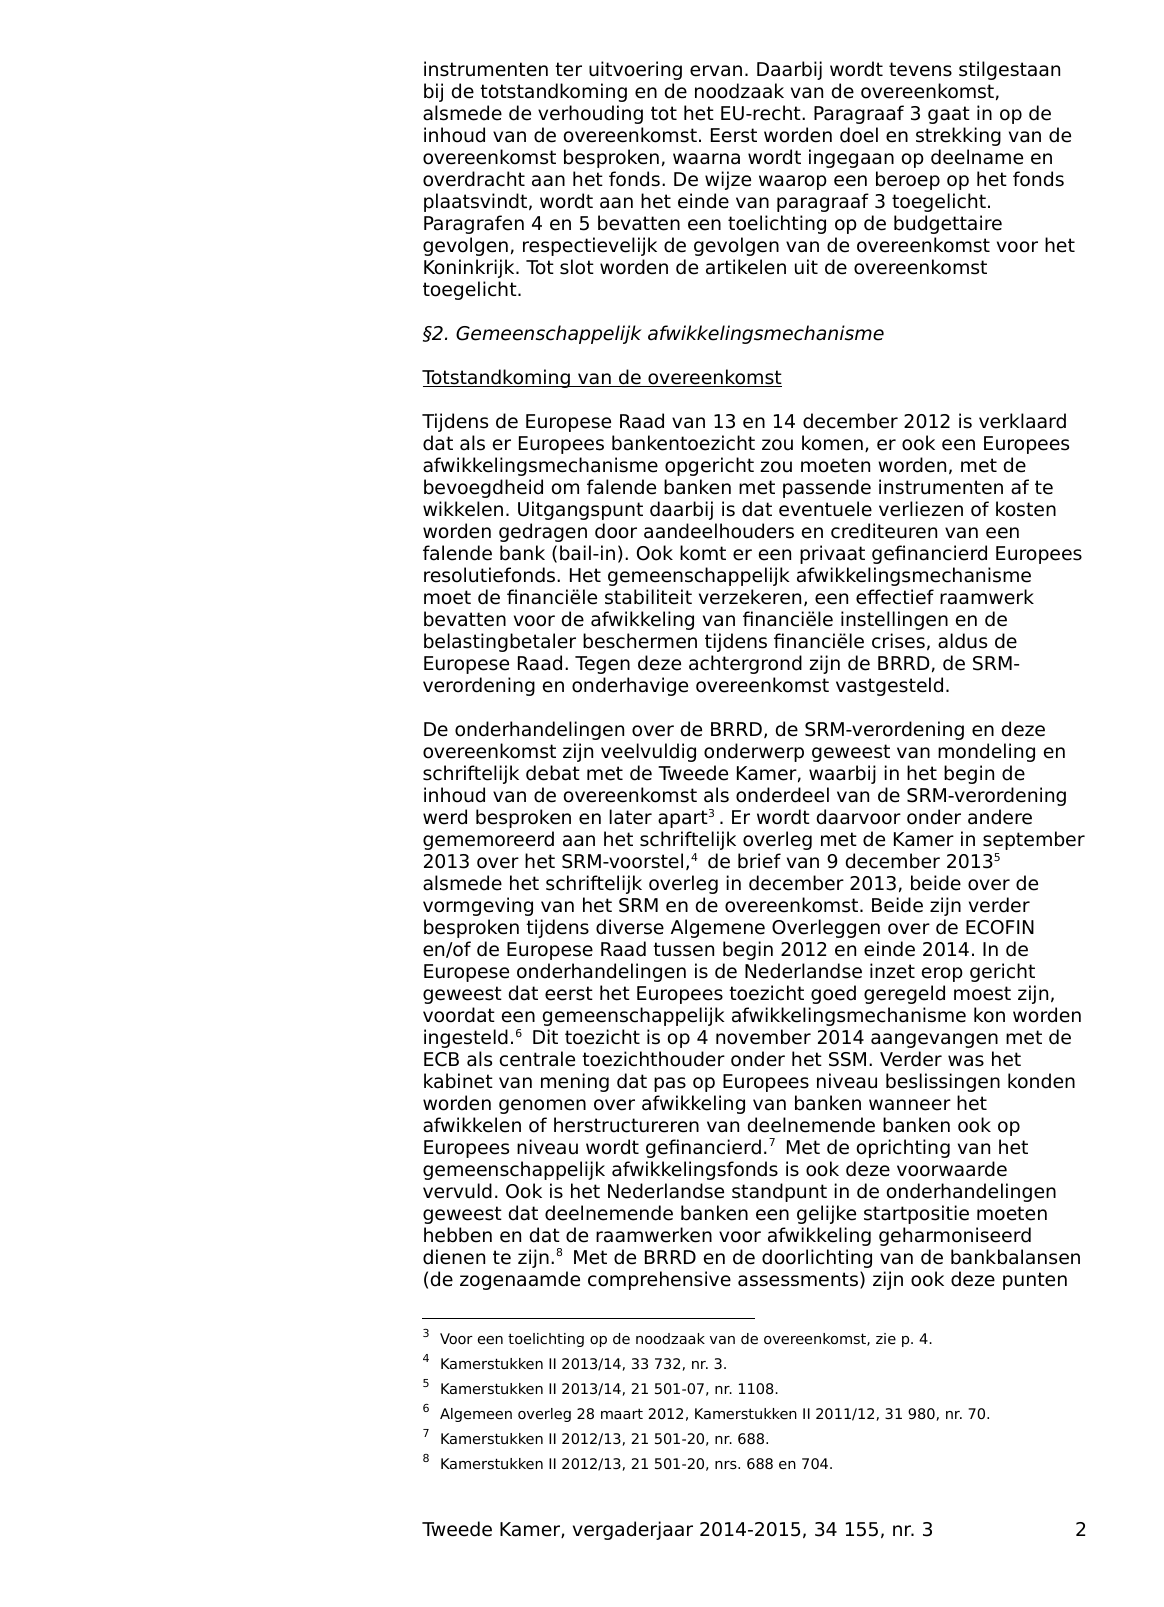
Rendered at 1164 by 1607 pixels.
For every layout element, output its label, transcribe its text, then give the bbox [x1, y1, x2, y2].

text Kamerstukken II 2012/13, 21 501-20, nr. 688. [422, 1427, 1087, 1449]
subtitle §2. Gemeenschappelijk afwikkelingsmechanisme [422, 323, 1087, 345]
text instrumenten ter uitvoering ervan. Daarbij wordt tevens stilgestaan bij de totstandkoming en de noodzaak van de overeenkomst, alsmede de verhouding tot het EU-recht. Paragraaf 3 gaat in op de inhoud van de overeenkomst. Eerst worden doel en strekking van de overeenkomst besproken, waarna wordt ingegaan op deelname en overdracht aan het fonds. De wijze waarop een beroep op het fonds plaatsvindt, wordt aan het einde van paragraaf 3 toegelicht. Paragrafen 4 en 5 bevatten een toelichting op de budgettaire gevolgen, respectievelijk de gevolgen van de overeenkomst voor het Koninkrijk. Tot slot worden de artikelen uit de overeenkomst toegelicht. [422, 59, 1087, 301]
text Tijdens de Europese Raad van 13 en 14 december 2012 is verklaard dat als er Europees bankentoezicht zou komen, er ook een Europees afwikkelingsmechanisme opgericht zou moeten worden, met de bevoegdheid om falende banken met passende instrumenten af te wikkelen. Uitgangspunt daarbij is dat eventuele verliezen of kosten worden gedragen door aandeelhouders en crediteuren van een falende bank (bail-in). Ook komt er een privaat gefinancierd Europees resolutiefonds. Het gemeenschappelijk afwikkelingsmechanisme moet de financiële stabiliteit verzekeren, een effectief raamwerk bevatten voor de afwikkeling van financiële instellingen en de belastingbetaler beschermen tijdens financiële crises, aldus de Europese Raad. Tegen deze achtergrond zijn de BRRD, de SRM-verordening en onderhavige overeenkomst vastgesteld. [422, 411, 1087, 697]
text Kamerstukken II 2012/13, 21 501-20, nrs. 688 en 704. [422, 1452, 1087, 1474]
text Voor een toelichting op de noodzaak van de overeenkomst, zie p. 4. [422, 1327, 1087, 1349]
text Algemeen overleg 28 maart 2012, Kamerstukken II 2011/12, 31 980, nr. 70. [422, 1402, 1087, 1424]
subtitle Totstandkoming van de overeenkomst [422, 367, 1087, 389]
text Kamerstukken II 2013/14, 21 501-07, nr. 1108. [422, 1377, 1087, 1399]
text Kamerstukken II 2013/14, 33 732, nr. 3. [422, 1352, 1087, 1374]
text De onderhandelingen over de BRRD, de SRM-verordening en deze overeenkomst zijn veelvuldig onderwerp geweest van mondeling en schriftelijk debat met de Tweede Kamer, waarbij in het begin de inhoud van de overeenkomst als onderdeel van de SRM-verordening werd besproken en later apart. Er wordt daarvoor onder andere gememoreerd aan het schriftelijk overleg met de Kamer in september 2013 over het SRM-voorstel, de brief van 9 december 2013 alsmede het schriftelijk overleg in december 2013, beide over de vormgeving van het SRM en de overeenkomst. Beide zijn verder besproken tijdens diverse Algemene Overleggen over de ECOFIN en/of de Europese Raad tussen begin 2012 en einde 2014. In de Europese onderhandelingen is de Nederlandse inzet erop gericht geweest dat eerst het Europees toezicht goed geregeld moest zijn, voordat een gemeenschappelijk afwikkelingsmechanisme kon worden ingesteld. Dit toezicht is op 4 november 2014 aangevangen met de ECB als centrale toezichthouder onder het SSM. Verder was het kabinet van mening dat pas op Europees niveau beslissingen konden worden genomen over afwikkeling van banken wanneer het afwikkelen of herstructureren van deelnemende banken ook op Europees niveau wordt gefinancierd. Met de oprichting van het gemeenschappelijk afwikkelingsfonds is ook deze voorwaarde vervuld. Ook is het Nederlandse standpunt in de onderhandelingen geweest dat deelnemende banken een gelijke startpositie moeten hebben en dat de raamwerken voor afwikkeling geharmoniseerd dienen te zijn. Met de BRRD en de doorlichting van de bankbalansen (de zogenaamde comprehensive assessments) zijn ook deze punten [422, 719, 1087, 1291]
